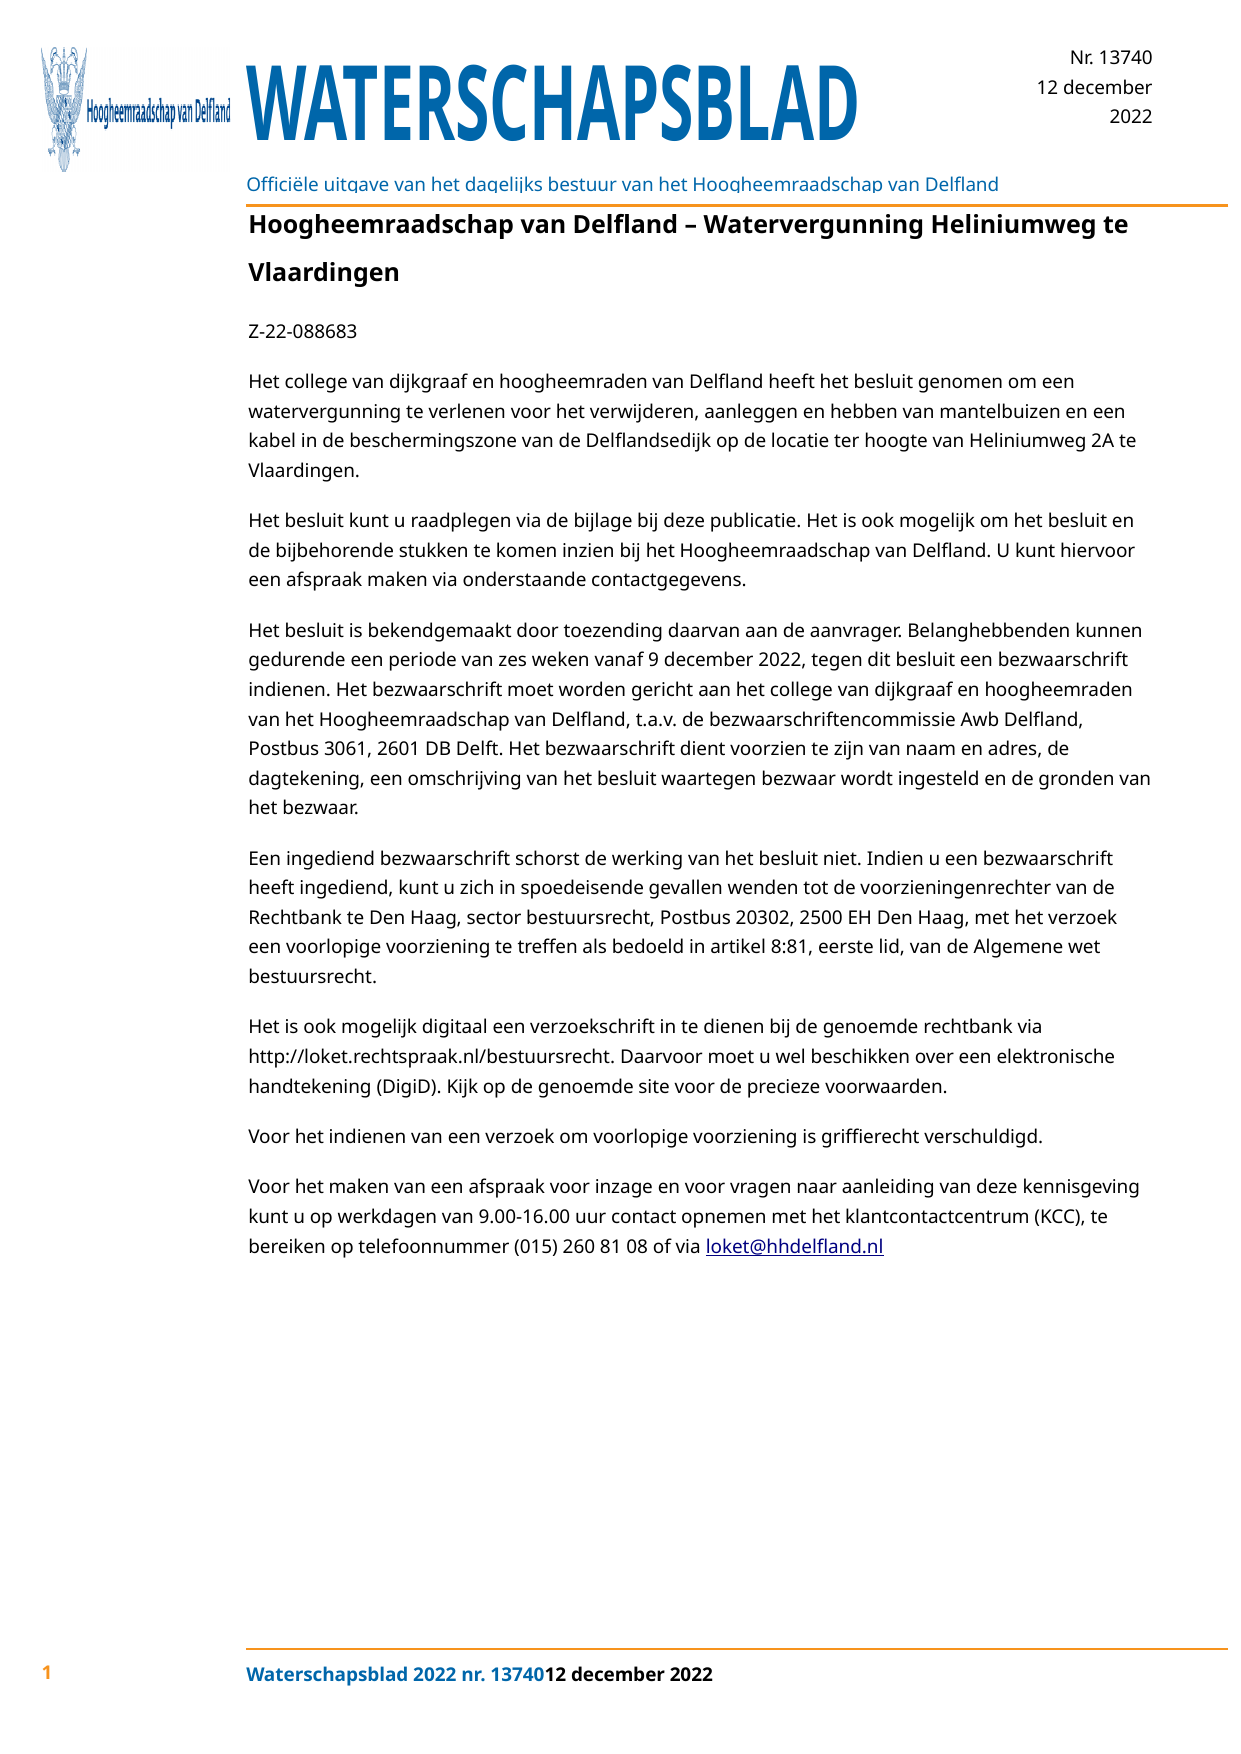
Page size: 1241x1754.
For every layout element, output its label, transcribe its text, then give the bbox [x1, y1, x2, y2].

text Het besluit kunt u raadplegen via de bijlage bij deze publicatie. Het is ook mogelijk om het besluit en de bijbehorende stukken te komen inzien bij het Hoogheemraadschap van Delfland. U kunt hiervoor een afspraak maken via onderstaande contactgegevens. [248, 507, 1152, 592]
text Het college van dijkgraaf en hoogheemraden van Delfland heeft het besluit genomen om een watervergunning te verlenen voor het verwijderen, aanleggen en hebben van mantelbuizen en een kabel in de beschermingszone van de Delflandsedijk op de locatie ter hoogte van Heliniumweg 2A te Vlaardingen. [248, 368, 1152, 483]
text Voor het indienen van een verzoek om voorlopige voorziening is griffierecht verschuldigd. [248, 1123, 1152, 1149]
text Het besluit is bekendgemaakt door toezending daarvan aan de aanvrager. Belanghebbenden kunnen gedurende een periode van zes weken vanaf 9 december 2022, tegen dit besluit een bezwaarschrift indienen. Het bezwaarschrift moet worden gericht aan het college van dijkgraaf en hoogheemraden van het Hoogheemraadschap van Delfland, t.a.v. de bezwaarschriftencommissie Awb Delfland, Postbus 3061, 2601 DB Delft. Het bezwaarschrift dient voorzien te zijn van naam en adres, de dagtekening, een omschrijving van het besluit waartegen bezwaar wordt ingesteld en de gronden van het bezwaar. [248, 617, 1152, 820]
text Voor het maken van een afspraak voor inzage en voor vragen naar aanleiding van deze kennisgeving kunt u op werkdagen van 9.00-16.00 uur contact opnemen met het klantcontactcentrum (KCC), te bereiken op telefoonnummer (015) 260 81 08 of via loket@hhdelfland.nl [248, 1174, 1152, 1259]
picture [41, 47, 231, 172]
text Het is ook mogelijk digitaal een verzoekschrift in te dienen bij de genoemde rechtbank via http://loket.rechtspraak.nl/bestuursrecht. Daarvoor moet u wel beschikken over een elektronische handtekening (DigiD). Kijk op de genoemde site voor de precieze voorwaarden. [248, 1014, 1152, 1099]
text Z-22-088683 [248, 318, 1152, 344]
text Een ingediend bezwaarschrift schorst de werking van het besluit niet. Indien u een bezwaarschrift heeft ingediend, kunt u zich in spoedeisende gevallen wenden tot de voorzieningenrechter van de Rechtbank te Den Haag, sector bestuursrecht, Postbus 20302, 2500 EH Den Haag, met het verzoek een voorlopige voorziening te treffen als bedoeld in artikel 8:81, eerste lid, van de Algemene wet bestuursrecht. [248, 845, 1152, 989]
text Hoogheemraadschap van Delfland – Watervergunning Heliniumweg te Vlaardingen [248, 207, 1152, 288]
